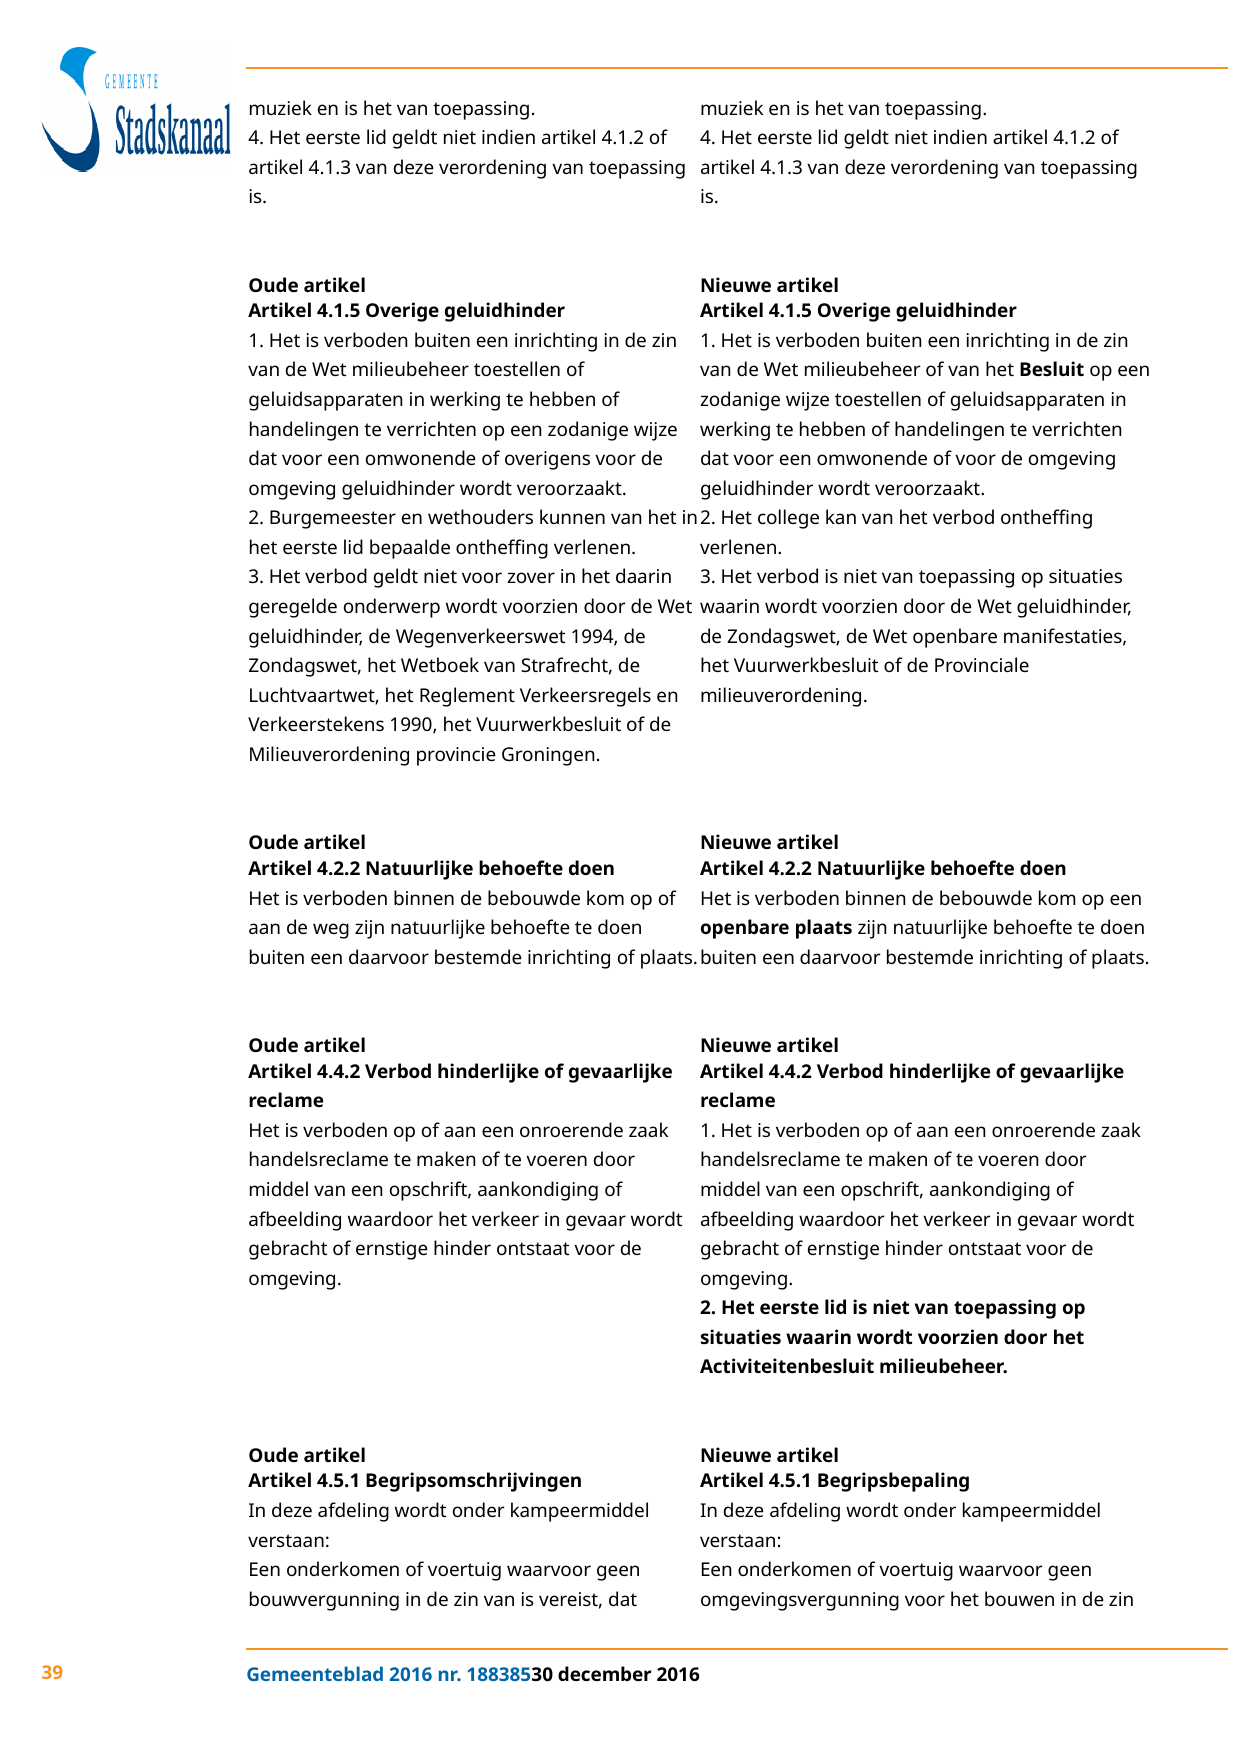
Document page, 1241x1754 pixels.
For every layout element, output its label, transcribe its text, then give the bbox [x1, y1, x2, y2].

table_cell Artikel 4.2.2 Natuurlijke behoefte doen Het is verboden binnen de bebouwde kom op een openbare plaats zijn natuurlijke behoefte te doen buiten een daarvoor bestemde inrichting of plaats. [700, 855, 1152, 999]
table_header Nieuwe artikel [700, 1442, 1152, 1468]
table_header Nieuwe artikel [700, 830, 1152, 855]
table_cell Artikel 4.2.2 Natuurlijke behoefte doen Het is verboden binnen de bebouwde kom op of aan de weg zijn natuurlijke behoefte te doen buiten een daarvoor bestemde inrichting of plaats. [248, 855, 700, 999]
table_cell Artikel 4.4.2 Verbod hinderlijke of gevaarlijke reclame Het is verboden op of aan een onroerende zaak handelsreclame te maken of te voeren door middel van een opschrift, aankondiging of afbeelding waardoor het verkeer in gevaar wordt gebracht of ernstige hinder ontstaat voor de omgeving. [248, 1058, 700, 1409]
table_cell muziek en is het van toepassing. 4. Het eerste lid geldt niet indien artikel 4.1.2 of artikel 4.1.3 van deze verordening van toepassing is. [700, 95, 1152, 239]
table_header Nieuwe artikel [700, 1032, 1152, 1058]
table_cell Artikel 4.5.1 Begripsbepaling In deze afdeling wordt onder kampeermiddel verstaan: Een onderkomen of voertuig waarvoor geen omgevingsvergunning voor het bouwen in de zin [700, 1468, 1152, 1612]
picture [41, 47, 231, 172]
table_header Oude artikel [248, 830, 700, 855]
table_header Oude artikel [248, 1442, 700, 1468]
table_header Nieuwe artikel [700, 272, 1152, 297]
table_cell Artikel 4.1.5 Overige geluidhinder 1. Het is verboden buiten een inrichting in de zin van de Wet milieubeheer of van het Besluit op een zodanige wijze toestellen of geluidsapparaten in werking te hebben of handelingen te verrichten dat voor een omwonende of voor de omgeving geluidhinder wordt veroorzaakt. 2. Het college kan van het verbod ontheffing verlenen. 3. Het verbod is niet van toepassing op situaties waarin wordt voorzien door de Wet geluidhinder, de Zondagswet, de Wet openbare manifestaties, het Vuurwerkbesluit of de Provinciale milieuverordening. [700, 298, 1152, 797]
table_cell muziek en is het van toepassing. 4. Het eerste lid geldt niet indien artikel 4.1.2 of artikel 4.1.3 van deze verordening van toepassing is. [248, 95, 700, 239]
table_header Oude artikel [248, 272, 700, 297]
table_cell Artikel 4.1.5 Overige geluidhinder 1. Het is verboden buiten een inrichting in de zin van de Wet milieubeheer toestellen of geluidsapparaten in werking te hebben of handelingen te verrichten op een zodanige wijze dat voor een omwonende of overigens voor de omgeving geluidhinder wordt veroorzaakt. 2. Burgemeester en wethouders kunnen van het in het eerste lid bepaalde ontheffing verlenen. 3. Het verbod geldt niet voor zover in het daarin geregelde onderwerp wordt voorzien door de Wet geluidhinder, de Wegenverkeerswet 1994, de Zondagswet, het Wetboek van Strafrecht, de Luchtvaartwet, het Reglement Verkeersregels en Verkeerstekens 1990, het Vuurwerkbesluit of de Milieuverordening provincie Groningen. [248, 298, 700, 797]
table_cell Artikel 4.5.1 Begripsomschrijvingen In deze afdeling wordt onder kampeermiddel verstaan: Een onderkomen of voertuig waarvoor geen bouwvergunning in de zin van is vereist, dat [248, 1468, 700, 1612]
table_cell Artikel 4.4.2 Verbod hinderlijke of gevaarlijke reclame 1. Het is verboden op of aan een onroerende zaak handelsreclame te maken of te voeren door middel van een opschrift, aankondiging of afbeelding waardoor het verkeer in gevaar wordt gebracht of ernstige hinder ontstaat voor de omgeving. 2. Het eerste lid is niet van toepassing op situaties waarin wordt voorzien door het Activiteitenbesluit milieubeheer. [700, 1058, 1152, 1409]
table_header Oude artikel [248, 1032, 700, 1058]
